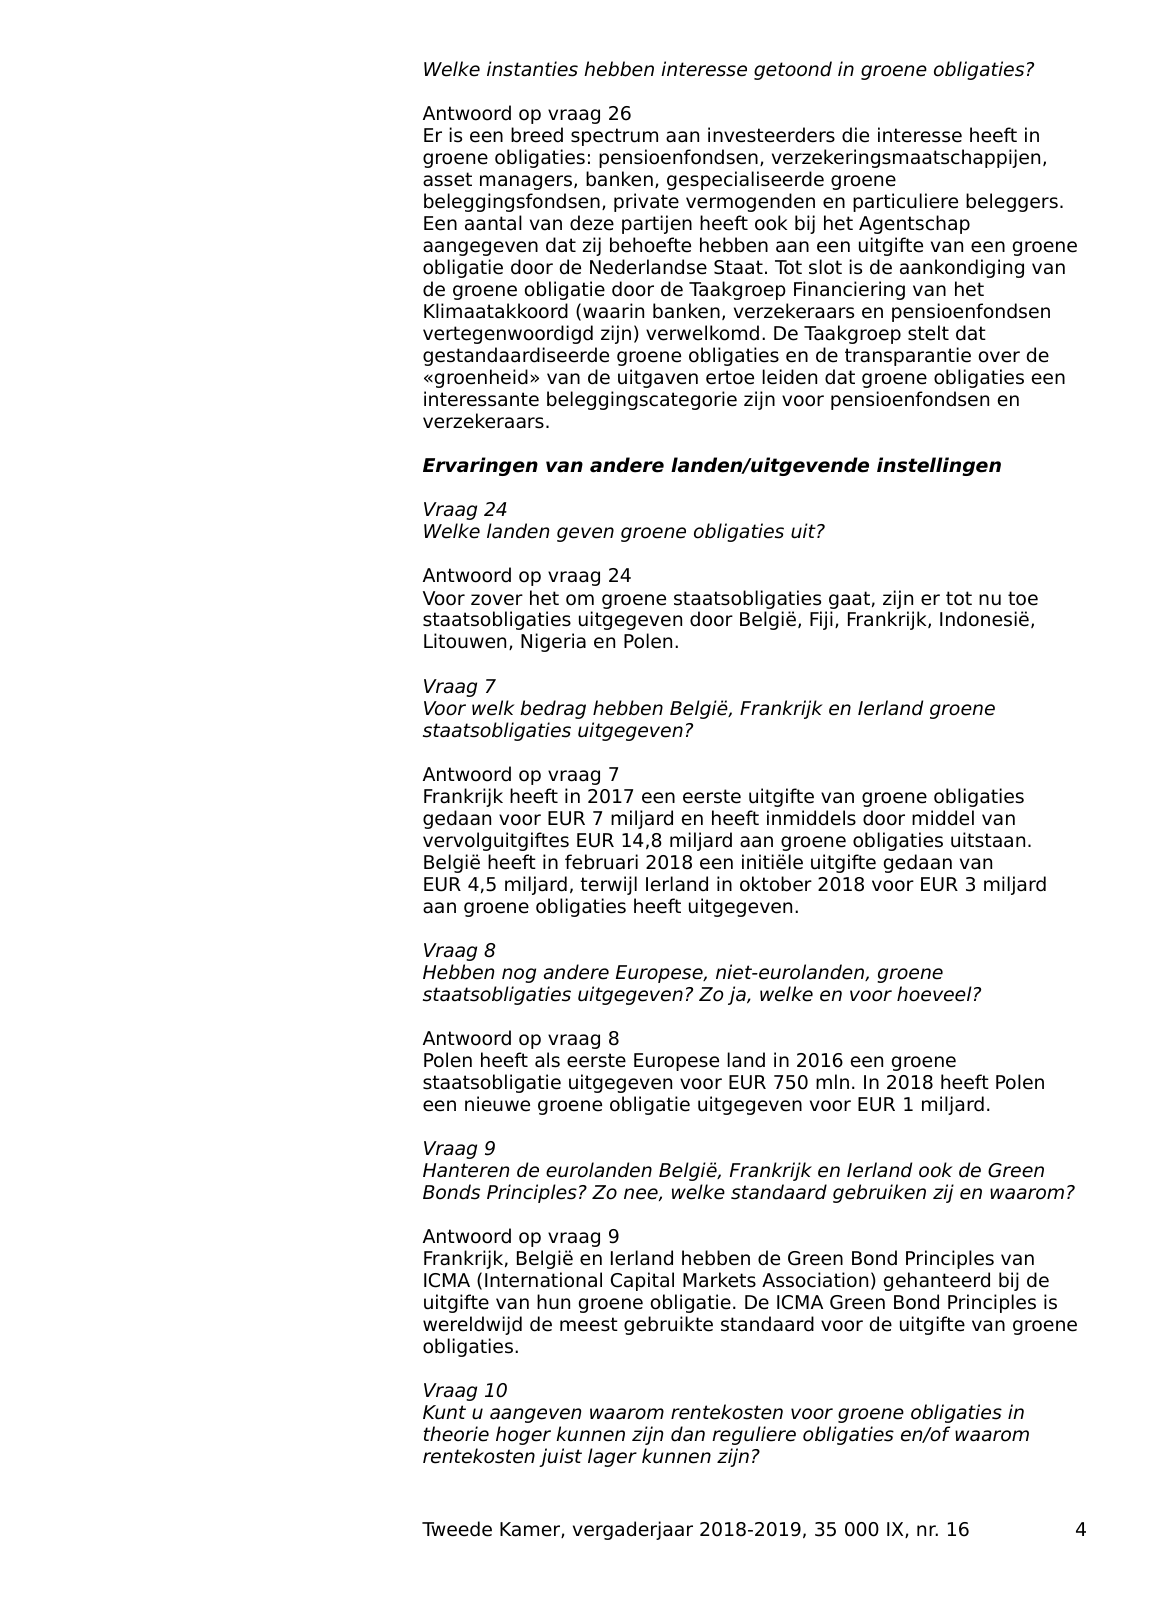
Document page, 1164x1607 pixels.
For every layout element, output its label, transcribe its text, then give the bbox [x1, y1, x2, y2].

text Er is een breed spectrum aan investeerders die interesse heeft in groene obligaties: pensioenfondsen, verzekeringsmaatschappijen, asset managers, banken, gespecialiseerde groene beleggingsfondsen, private vermogenden en particuliere beleggers. Een aantal van deze partijen heeft ook bij het Agentschap aangegeven dat zij behoefte hebben aan een uitgifte van een groene obligatie door de Nederlandse Staat. Tot slot is de aankondiging van de groene obligatie door de Taakgroep Financiering van het Klimaatakkoord (waarin banken, verzekeraars en pensioenfondsen vertegenwoordigd zijn) verwelkomd. De Taakgroep stelt dat gestandaardiseerde groene obligaties en de transparantie over de «groenheid» van de uitgaven ertoe leiden dat groene obligaties een interessante beleggingscategorie zijn voor pensioenfondsen en verzekeraars. [422, 125, 1087, 433]
text Voor zover het om groene staatsobligaties gaat, zijn er tot nu toe staatsobligaties uitgegeven door België, Fiji, Frankrijk, Indonesië, Litouwen, Nigeria en Polen. [422, 587, 1087, 653]
text Hebben nog andere Europese, niet-eurolanden, groene staatsobligaties uitgegeven? Zo ja, welke en voor hoeveel? [422, 962, 1087, 1006]
text Vraag 8 [422, 940, 1087, 962]
text Welke instanties hebben interesse getoond in groene obligaties? [422, 59, 1087, 81]
text Welke landen geven groene obligaties uit? [422, 521, 1087, 543]
text Antwoord op vraag 26 [422, 103, 1087, 125]
text Vraag 24 [422, 499, 1087, 521]
text Antwoord op vraag 8 [422, 1028, 1087, 1050]
text Antwoord op vraag 9 [422, 1226, 1087, 1248]
text Vraag 7 [422, 676, 1087, 697]
text Kunt u aangeven waarom rentekosten voor groene obligaties in theorie hoger kunnen zijn dan reguliere obligaties en/of waarom rentekosten juist lager kunnen zijn? [422, 1402, 1087, 1468]
text Frankrijk heeft in 2017 een eerste uitgifte van groene obligaties gedaan voor EUR 7 miljard en heeft inmiddels door middel van vervolguitgiftes EUR 14,8 miljard aan groene obligaties uitstaan. België heeft in februari 2018 een initiële uitgifte gedaan van EUR 4,5 miljard, terwijl Ierland in oktober 2018 voor EUR 3 miljard aan groene obligaties heeft uitgegeven. [422, 786, 1087, 917]
text Vraag 9 [422, 1138, 1087, 1160]
text Antwoord op vraag 7 [422, 764, 1087, 786]
text Antwoord op vraag 24 [422, 565, 1087, 587]
text Polen heeft als eerste Europese land in 2016 een groene staatsobligatie uitgegeven voor EUR 750 mln. In 2018 heeft Polen een nieuwe groene obligatie uitgegeven voor EUR 1 miljard. [422, 1050, 1087, 1116]
subtitle Ervaringen van andere landen/uitgevende instellingen [422, 455, 1087, 477]
text Vraag 10 [422, 1380, 1087, 1402]
text Hanteren de eurolanden België, Frankrijk en Ierland ook de Green Bonds Principles? Zo nee, welke standaard gebruiken zij en waarom? [422, 1160, 1087, 1204]
text Voor welk bedrag hebben België, Frankrijk en Ierland groene staatsobligaties uitgegeven? [422, 697, 1087, 741]
text Frankrijk, België en Ierland hebben de Green Bond Principles van ICMA (International Capital Markets Association) gehanteerd bij de uitgifte van hun groene obligatie. De ICMA Green Bond Principles is wereldwijd de meest gebruikte standaard voor de uitgifte van groene obligaties. [422, 1248, 1087, 1358]
